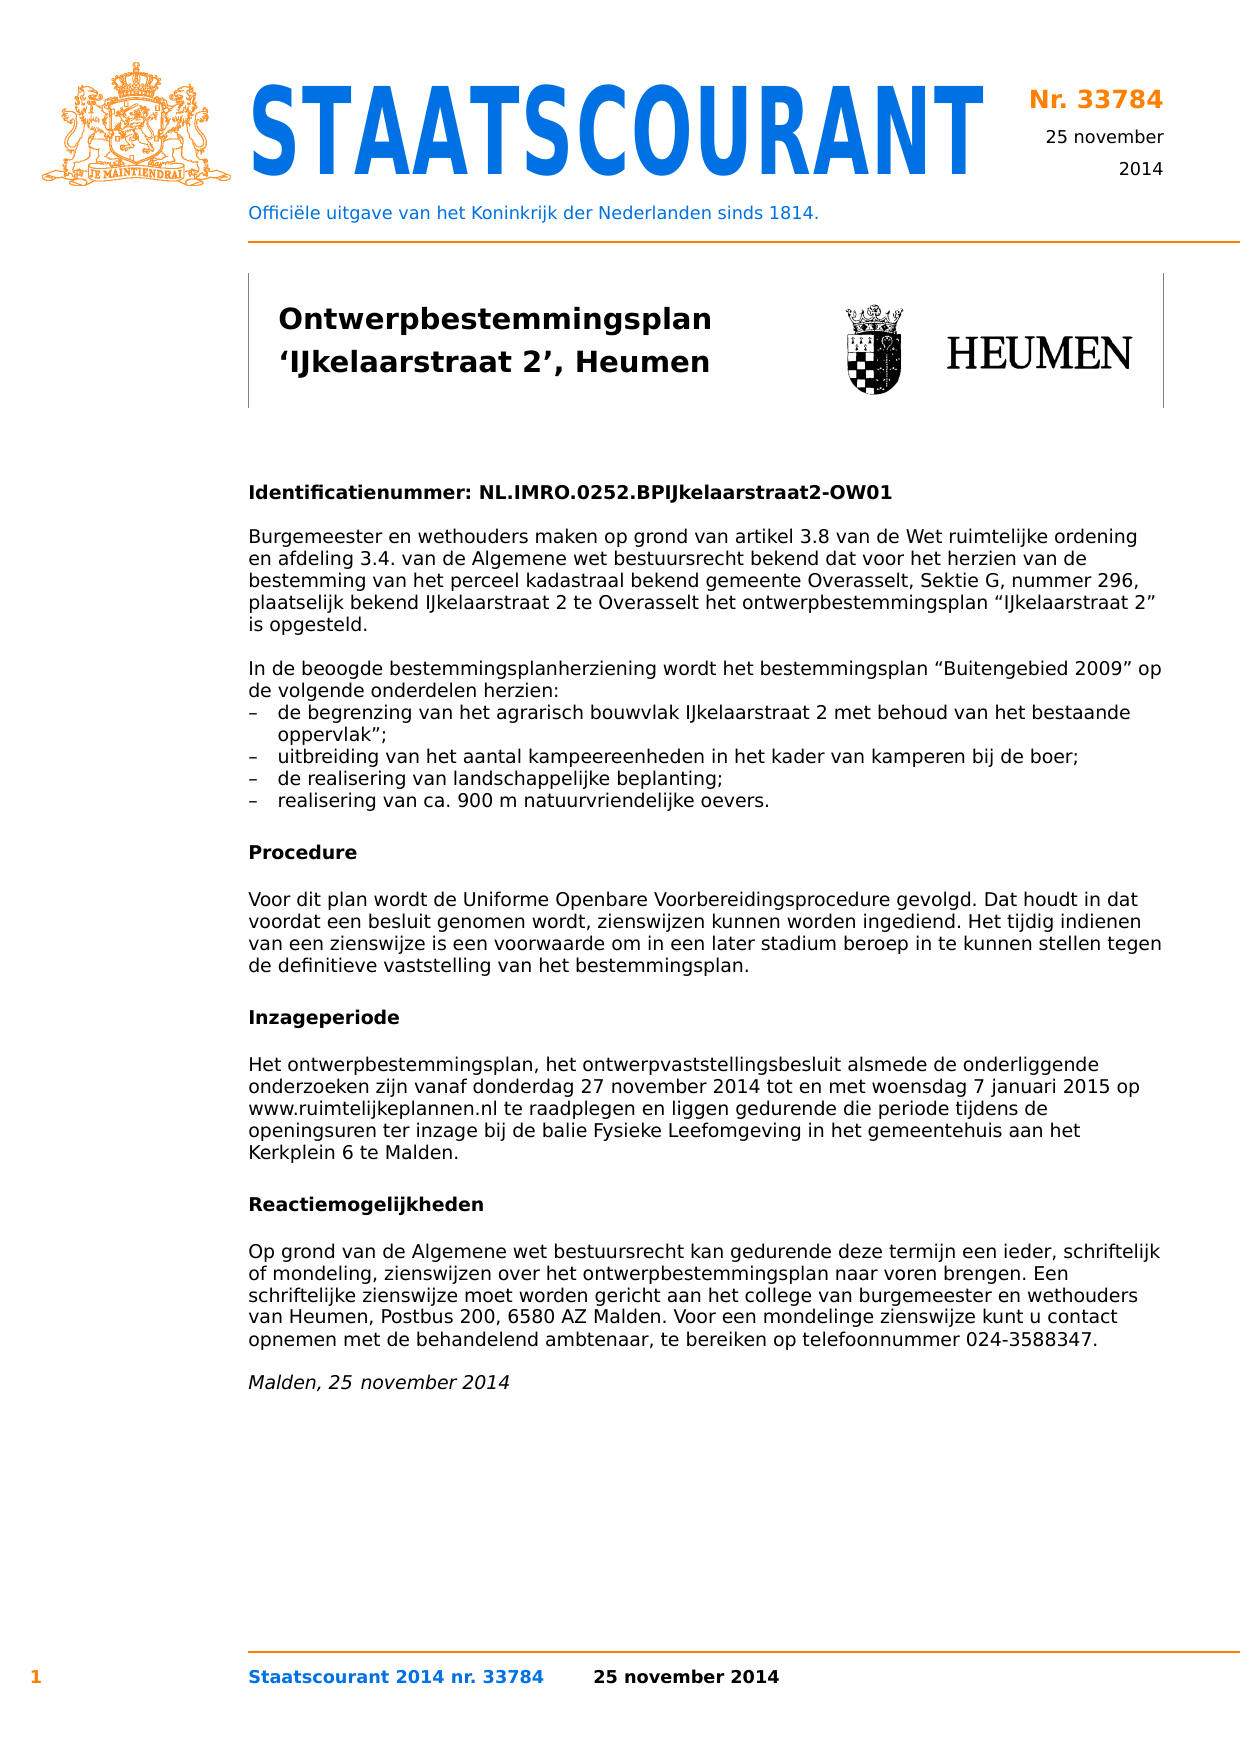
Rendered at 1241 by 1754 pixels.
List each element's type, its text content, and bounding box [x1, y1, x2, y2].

table_cell 25 november [998, 121, 1240, 153]
text In de beoogde bestemmingsplanherziening wordt het bestemmingsplan “Buitengebied 2009” op de volgende onderdelen herzien: [248, 658, 1163, 702]
text – de begrenzing van het agrarisch bouwvlak IJkelaarstraat 2 met behoud van het bestaande oppervlak”; [248, 702, 1163, 746]
table_cell 2014 [998, 153, 1240, 203]
text Voor dit plan wordt de Uniforme Openbare Voorbereidingsprocedure gevolgd. Dat houdt in dat voordat een besluit genomen wordt, zienswijzen kunnen worden ingediend. Het tijdig indienen van een zienswijze is een voorwaarde om in een later stadium beroep in te kunnen stellen tegen de definitieve vaststelling van het bestemmingsplan. [248, 889, 1163, 977]
text Identificatienummer: NL.IMRO.0252.BPIJkelaarstraat2-OW01 [248, 482, 1163, 504]
text – de realisering van landschappelijke beplanting; [248, 768, 1163, 790]
text Het ontwerpbestemmingsplan, het ontwerpvaststellingsbesluit alsmede de onderliggende onderzoeken zijn vanaf donderdag 27 november 2014 tot en met woensdag 7 januari 2015 op www.ruimtelijkeplannen.nl te raadplegen en liggen gedurende die periode tijdens de openingsuren ter inzage bij de balie Fysieke Leefomgeving in het gemeentehuis aan het Kerkplein 6 te Malden. [248, 1054, 1163, 1163]
table_header STAATSCOURANT [248, 62, 998, 203]
text – uitbreiding van het aantal kampeereenheden in het kader van kamperen bij de boer; [248, 746, 1163, 768]
table_header Nr. 33784 [998, 62, 1240, 121]
table_header [25, 62, 248, 241]
subtitle Reactiemogelijkheden [248, 1193, 1163, 1216]
text Malden, 25 november 2014 [248, 1372, 1163, 1394]
text Burgemeester en wethouders maken op grond van artikel 3.8 van de Wet ruimtelijke ordening en afdeling 3.4. van de Algemene wet bestuursrecht bekend dat voor het herzien van de bestemming van het perceel kadastraal bekend gemeente Overasselt, Sektie G, nummer 296, plaatselijk bekend IJkelaarstraat 2 te Overasselt het ontwerpbestemmingsplan “IJkelaarstraat 2” is opgesteld. [248, 526, 1163, 636]
subtitle Inzageperiode [248, 1007, 1163, 1029]
text – realisering van ca. 900 m natuurvriendelijke oevers. [248, 790, 1163, 812]
subtitle Procedure [248, 842, 1163, 864]
text Op grond van de Algemene wet bestuursrecht kan gedurende deze termijn een ieder, schriftelijk of mondeling, zienswijzen over het ontwerpbestemmingsplan naar voren brengen. Een schriftelijke zienswijze moet worden gericht aan het college van burgemeester en wethouders van Heumen, Postbus 200, 6580 AZ Malden. Voor een mondelinge zienswijze kunt u contact opnemen met de behandelend ambtenaar, te bereiken op telefoonnummer 024-3588347. [248, 1241, 1163, 1350]
picture [844, 302, 1134, 397]
subtitle Ontwerpbestemmingsplan ‘IJkelaarstraat 2’, Heumen [249, 273, 1163, 408]
table_cell Officiële uitgave van het Koninkrijk der Nederlanden sinds 1814. [248, 203, 1240, 241]
picture [41, 62, 231, 186]
